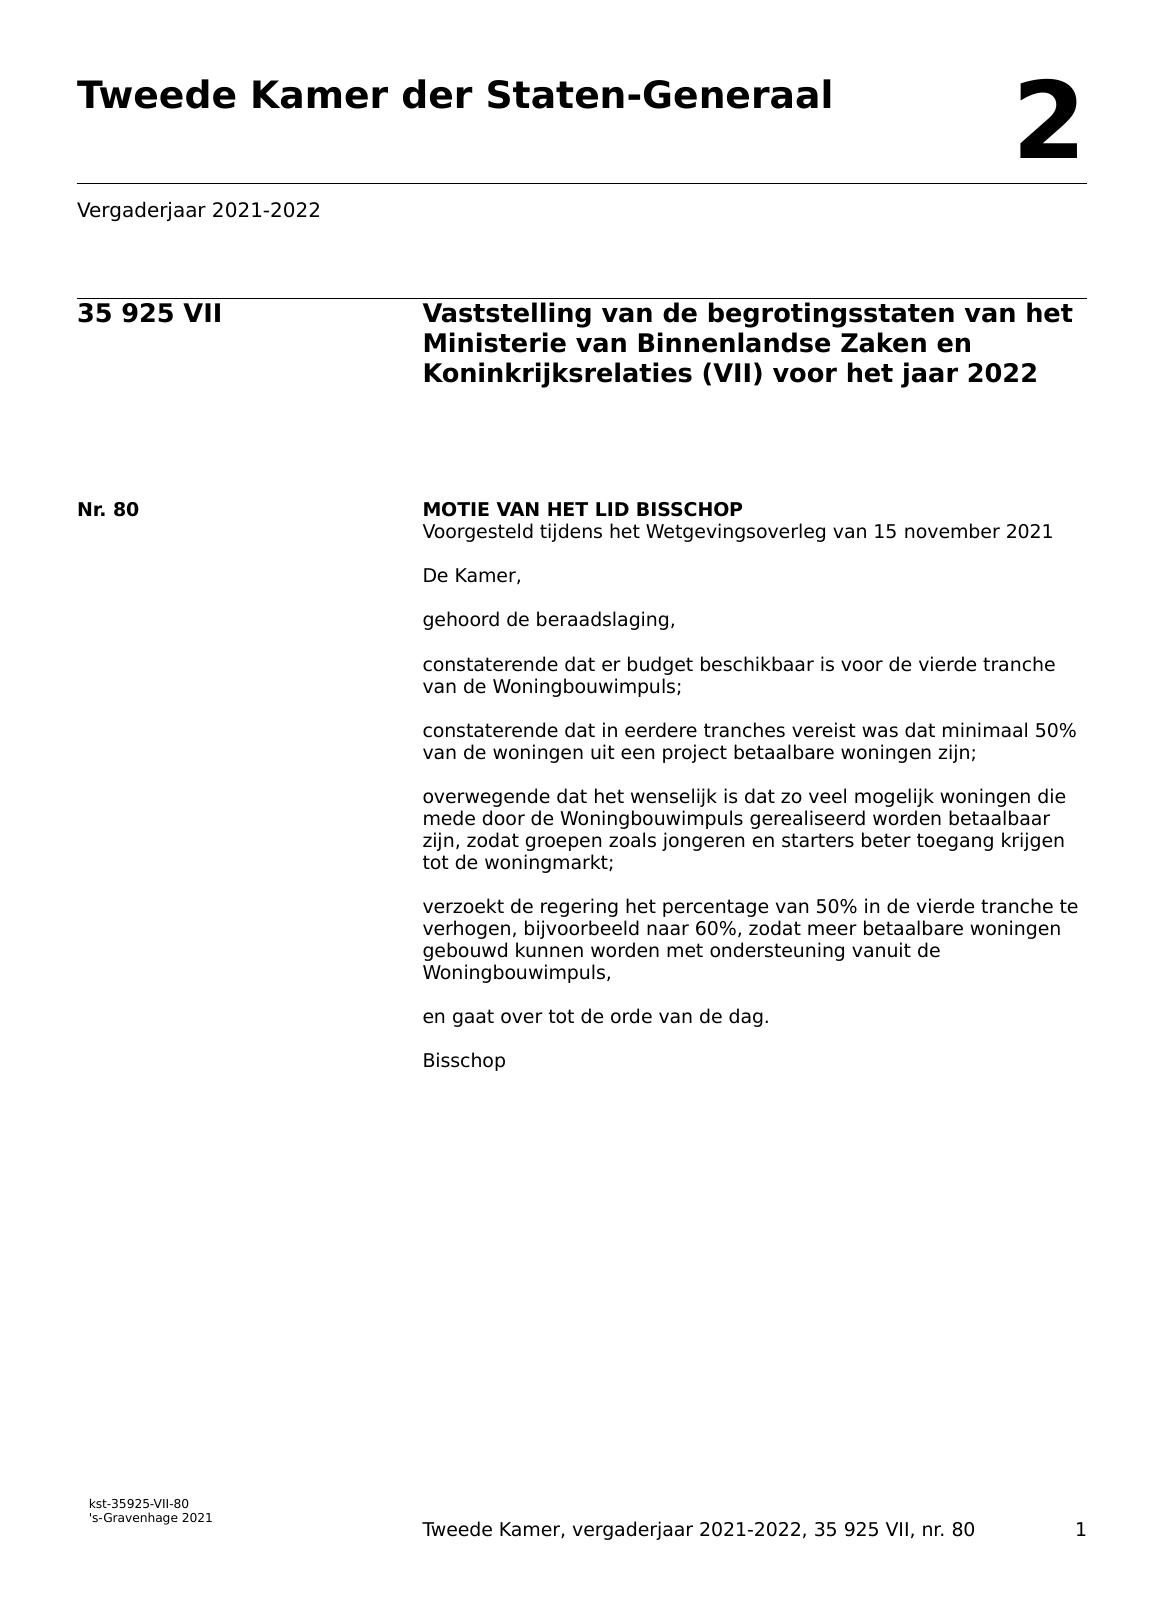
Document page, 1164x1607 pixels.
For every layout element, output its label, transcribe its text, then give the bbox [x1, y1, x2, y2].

text verzoekt de regering het percentage van 50% in de vierde tranche te verhogen, bijvoorbeeld naar 60%, zodat meer betaalbare woningen gebouwd kunnen worden met ondersteuning vanuit de Woningbouwimpuls, [422, 896, 1087, 984]
table_header Tweede Kamer der Staten-Generaal [77, 59, 886, 183]
text constaterende dat er budget beschikbaar is voor de vierde tranche van de Woningbouwimpuls; [422, 653, 1087, 697]
table_cell Vergaderjaar 2021-2022 [77, 184, 1087, 298]
text overwegende dat het wenselijk is dat zo veel mogelijk woningen die mede door de Woningbouwimpuls gerealiseerd worden betaalbaar zijn, zodat groepen zoals jongeren en starters beter toegang krijgen tot de woningmarkt; [422, 786, 1087, 874]
table_header 2 [886, 59, 1087, 183]
text kst-35925-VII-80 [88, 1497, 323, 1511]
subtitle 35 925 VII Vaststelling van de begrotingsstaten van het Ministerie van Binnenlandse Zaken en Koninkrijksrelaties (VII) voor het jaar 2022 [77, 299, 1087, 388]
text gehoord de beraadslaging, [422, 609, 1087, 631]
subtitle Nr. 80 MOTIE VAN HET LID BISSCHOP [77, 499, 1087, 521]
text constaterende dat in eerdere tranches vereist was dat minimaal 50% van de woningen uit een project betaalbare woningen zijn; [422, 720, 1087, 764]
text 's-Gravenhage 2021 [88, 1511, 323, 1525]
text Voorgesteld tijdens het Wetgevingsoverleg van 15 november 2021 [422, 521, 1087, 543]
text Bisschop [422, 1050, 1087, 1072]
text en gaat over tot de orde van de dag. [422, 1006, 1087, 1028]
text De Kamer, [422, 565, 1087, 587]
